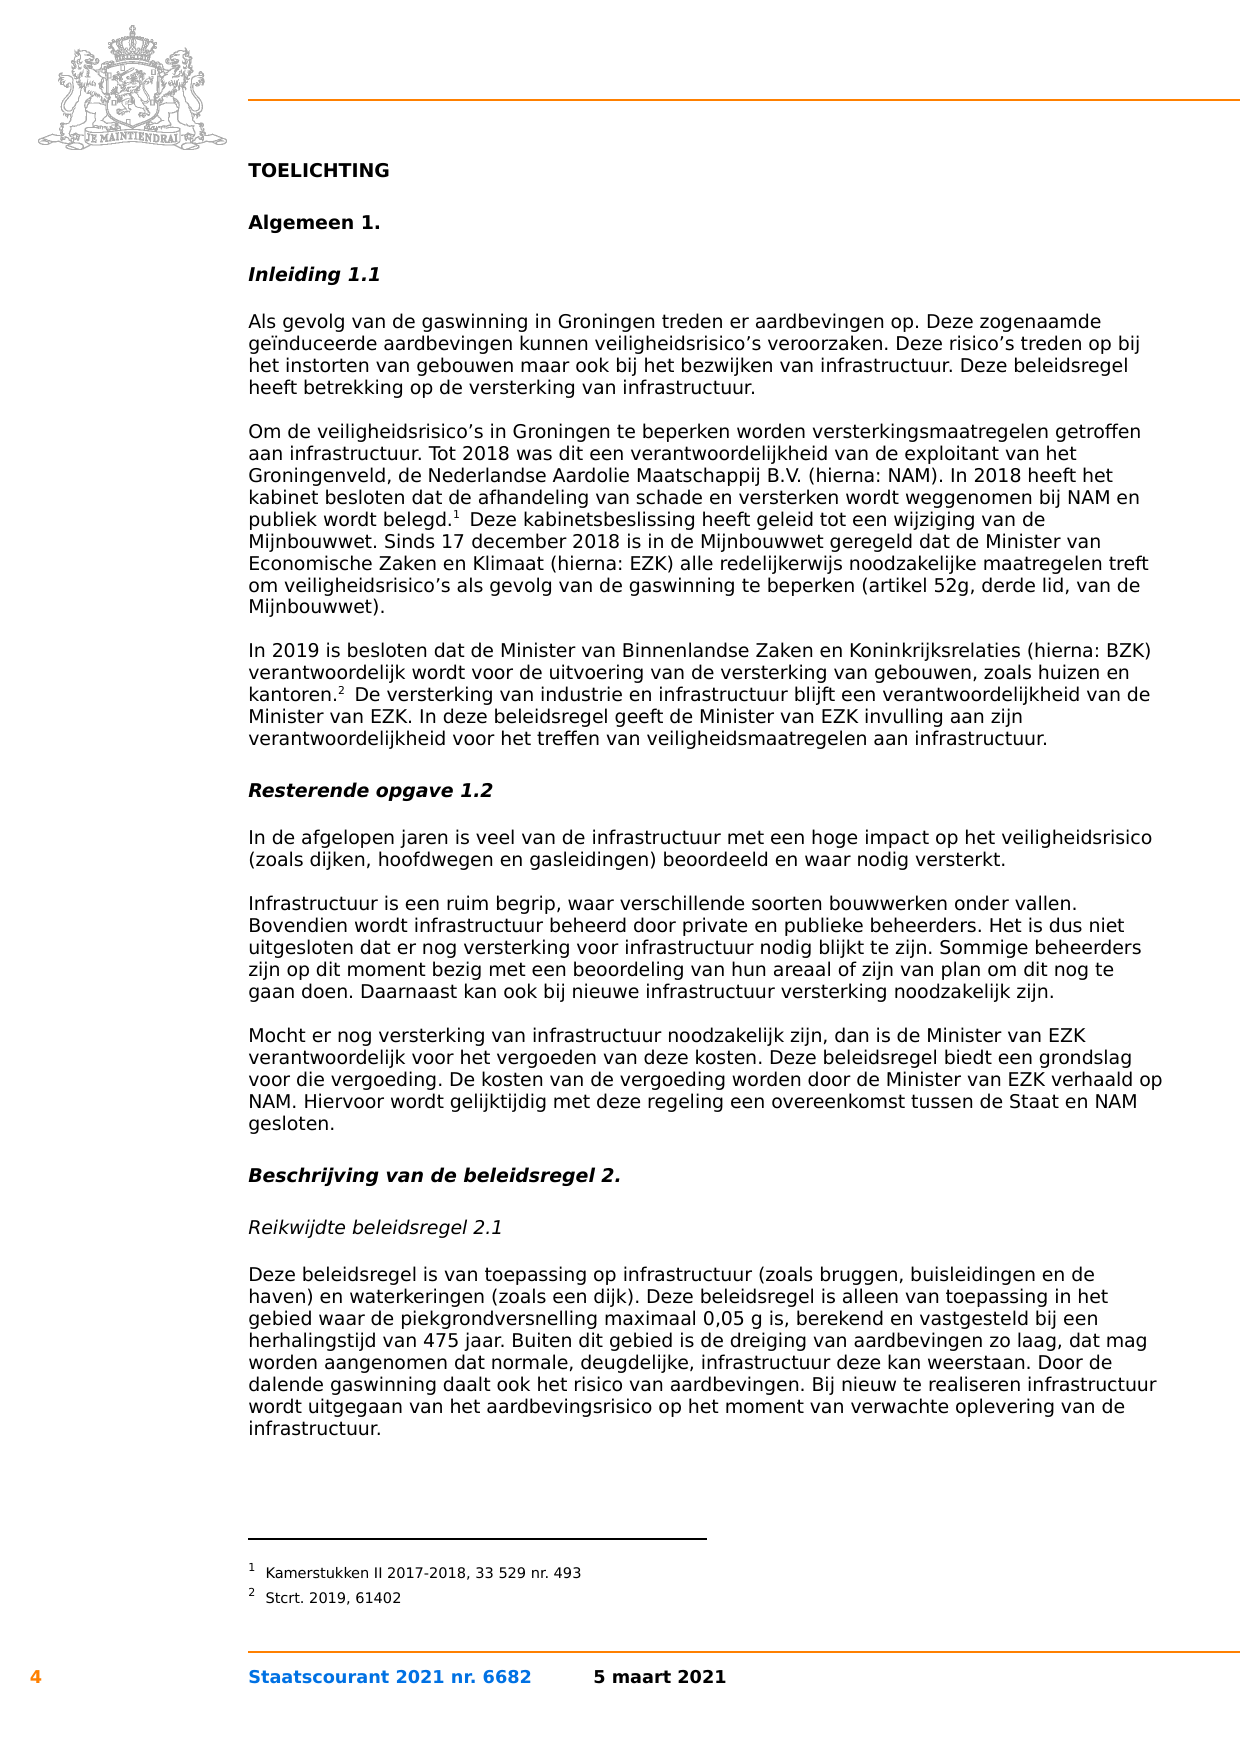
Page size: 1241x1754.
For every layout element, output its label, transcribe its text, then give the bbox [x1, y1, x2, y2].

text Kamerstukken II 2017-2018, 33 529 nr. 493 [248, 1561, 1163, 1583]
text Stcrt. 2019, 61402 [248, 1586, 1163, 1608]
subtitle Reikwijdte beleidsregel 2.1 [248, 1217, 1163, 1239]
text Mocht er nog versterking van infrastructuur noodzakelijk zijn, dan is de Minister van EZK verantwoordelijk voor het vergoeden van deze kosten. Deze beleidsregel biedt een grondslag voor die vergoeding. De kosten van de vergoeding worden door de Minister van EZK verhaald op NAM. Hiervoor wordt gelijktijdig met deze regeling een overeenkomst tussen de Staat en NAM gesloten. [248, 1025, 1163, 1135]
picture [38, 25, 227, 150]
text In de afgelopen jaren is veel van de infrastructuur met een hoge impact op het veiligheidsrisico (zoals dijken, hoofdwegen en gasleidingen) beoordeeld en waar nodig versterkt. [248, 827, 1163, 871]
subtitle Algemeen 1. [248, 212, 1163, 234]
subtitle TOELICHTING [248, 160, 1163, 182]
text Deze beleidsregel is van toepassing op infrastructuur (zoals bruggen, buisleidingen en de haven) en waterkeringen (zoals een dijk). Deze beleidsregel is alleen van toepassing in het gebied waar de piekgrondversnelling maximaal 0,05 g is, berekend en vastgesteld bij een herhalingstijd van 475 jaar. Buiten dit gebied is de dreiging van aardbevingen zo laag, dat mag worden aangenomen dat normale, deugdelijke, infrastructuur deze kan weerstaan. Door de dalende gaswinning daalt ook het risico van aardbevingen. Bij nieuw te realiseren infrastructuur wordt uitgegaan van het aardbevingsrisico op het moment van verwachte oplevering van de infrastructuur. [248, 1264, 1163, 1439]
subtitle Inleiding 1.1 [248, 264, 1163, 286]
subtitle Beschrijving van de beleidsregel 2. [248, 1165, 1163, 1187]
text Infrastructuur is een ruim begrip, waar verschillende soorten bouwwerken onder vallen. Bovendien wordt infrastructuur beheerd door private en publieke beheerders. Het is dus niet uitgesloten dat er nog versterking voor infrastructuur nodig blijkt te zijn. Sommige beheerders zijn op dit moment bezig met een beoordeling van hun areaal of zijn van plan om dit nog te gaan doen. Daarnaast kan ook bij nieuwe infrastructuur versterking noodzakelijk zijn. [248, 893, 1163, 1003]
text Om de veiligheidsrisico’s in Groningen te beperken worden versterkingsmaatregelen getroffen aan infrastructuur. Tot 2018 was dit een verantwoordelijkheid van de exploitant van het Groningenveld, de Nederlandse Aardolie Maatschappij B.V. (hierna: NAM). In 2018 heeft het kabinet besloten dat de afhandeling van schade en versterken wordt weggenomen bij NAM en publiek wordt belegd. Deze kabinetsbeslissing heeft geleid tot een wijziging van de Mijnbouwwet. Sinds 17 december 2018 is in de Mijnbouwwet geregeld dat de Minister van Economische Zaken en Klimaat (hierna: EZK) alle redelijkerwijs noodzakelijke maatregelen treft om veiligheidsrisico’s als gevolg van de gaswinning te beperken (artikel 52g, derde lid, van de Mijnbouwwet). [248, 421, 1163, 618]
subtitle Resterende opgave 1.2 [248, 780, 1163, 802]
text Als gevolg van de gaswinning in Groningen treden er aardbevingen op. Deze zogenaamde geïnduceerde aardbevingen kunnen veiligheidsrisico’s veroorzaken. Deze risico’s treden op bij het instorten van gebouwen maar ook bij het bezwijken van infrastructuur. Deze beleidsregel heeft betrekking op de versterking van infrastructuur. [248, 311, 1163, 399]
text In 2019 is besloten dat de Minister van Binnenlandse Zaken en Koninkrijksrelaties (hierna: BZK) verantwoordelijk wordt voor de uitvoering van de versterking van gebouwen, zoals huizen en kantoren. De versterking van industrie en infrastructuur blijft een verantwoordelijkheid van de Minister van EZK. In deze beleidsregel geeft de Minister van EZK invulling aan zijn verantwoordelijkheid voor het treffen van veiligheidsmaatregelen aan infrastructuur. [248, 640, 1163, 750]
